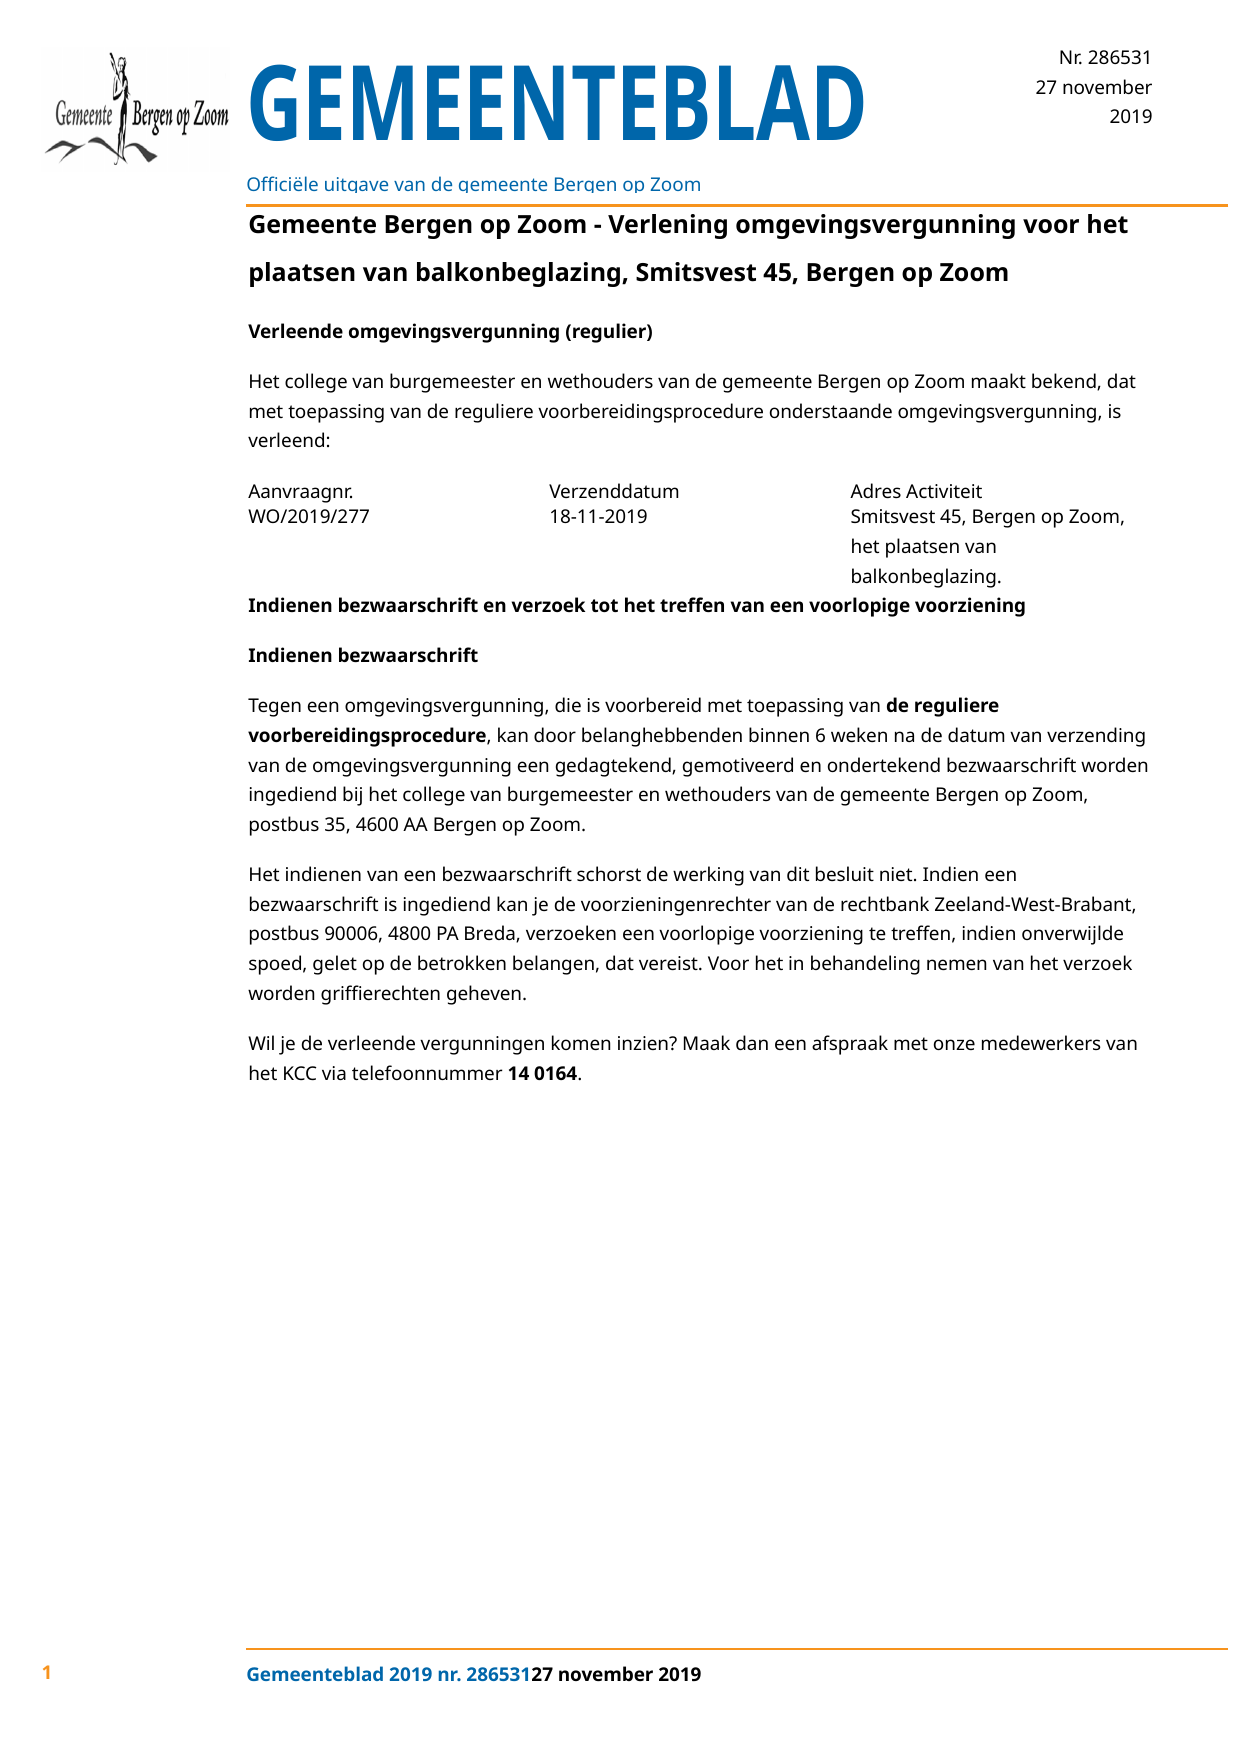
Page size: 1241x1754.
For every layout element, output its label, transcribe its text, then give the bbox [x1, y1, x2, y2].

table_cell WO/2019/277 [248, 504, 549, 589]
text Tegen een omgevingsvergunning, die is voorbereid met toepassing van de reguliere voorbereidingsprocedure, kan door belanghebbenden binnen 6 weken na de datum van verzending van de omgevingsvergunning een gedagtekend, gemotiveerd en ondertekend bezwaarschrift worden ingediend bij het college van burgemeester en wethouders van de gemeente Bergen op Zoom, postbus 35, 4600 AA Bergen op Zoom. [248, 693, 1152, 837]
text Het indienen van een bezwaarschrift schorst de werking van dit besluit niet. Indien een bezwaarschrift is ingediend kan je de voorzieningenrechter van de rechtbank Zeeland-West-Brabant, postbus 90006, 4800 PA Breda, verzoeken een voorlopige voorziening te treffen, indien onverwijlde spoed, gelet op de betrokken belangen, dat vereist. Voor het in behandeling nemen van het verzoek worden griffierechten geheven. [248, 861, 1152, 1006]
table_header Aanvraagnr. [248, 478, 549, 504]
text Gemeente Bergen op Zoom - Verlening omgevingsvergunning voor het plaatsen van balkonbeglazing, Smitsvest 45, Bergen op Zoom [248, 207, 1152, 288]
table_cell 18-11-2019 [549, 504, 850, 589]
text Verleende omgevingsvergunning (regulier) [248, 318, 1152, 344]
text Het college van burgemeester en wethouders van de gemeente Bergen op Zoom maakt bekend, dat met toepassing van de reguliere voorbereidingsprocedure onderstaande omgevingsvergunning, is verleend: [248, 368, 1152, 453]
text Indienen bezwaarschrift en verzoek tot het treffen van een voorlopige voorziening [248, 592, 1152, 618]
table_header Adres Activiteit [850, 478, 1152, 504]
table_header Verzenddatum [549, 478, 850, 504]
picture [41, 47, 231, 172]
text Indienen bezwaarschrift [248, 642, 1152, 668]
text Wil je de verleende vergunningen komen inzien? Maak dan een afspraak met onze medewerkers van het KCC via telefoonnummer 14 0164. [248, 1030, 1152, 1086]
table_cell Smitsvest 45, Bergen op Zoom, het plaatsen van balkonbeglazing. [850, 504, 1152, 589]
